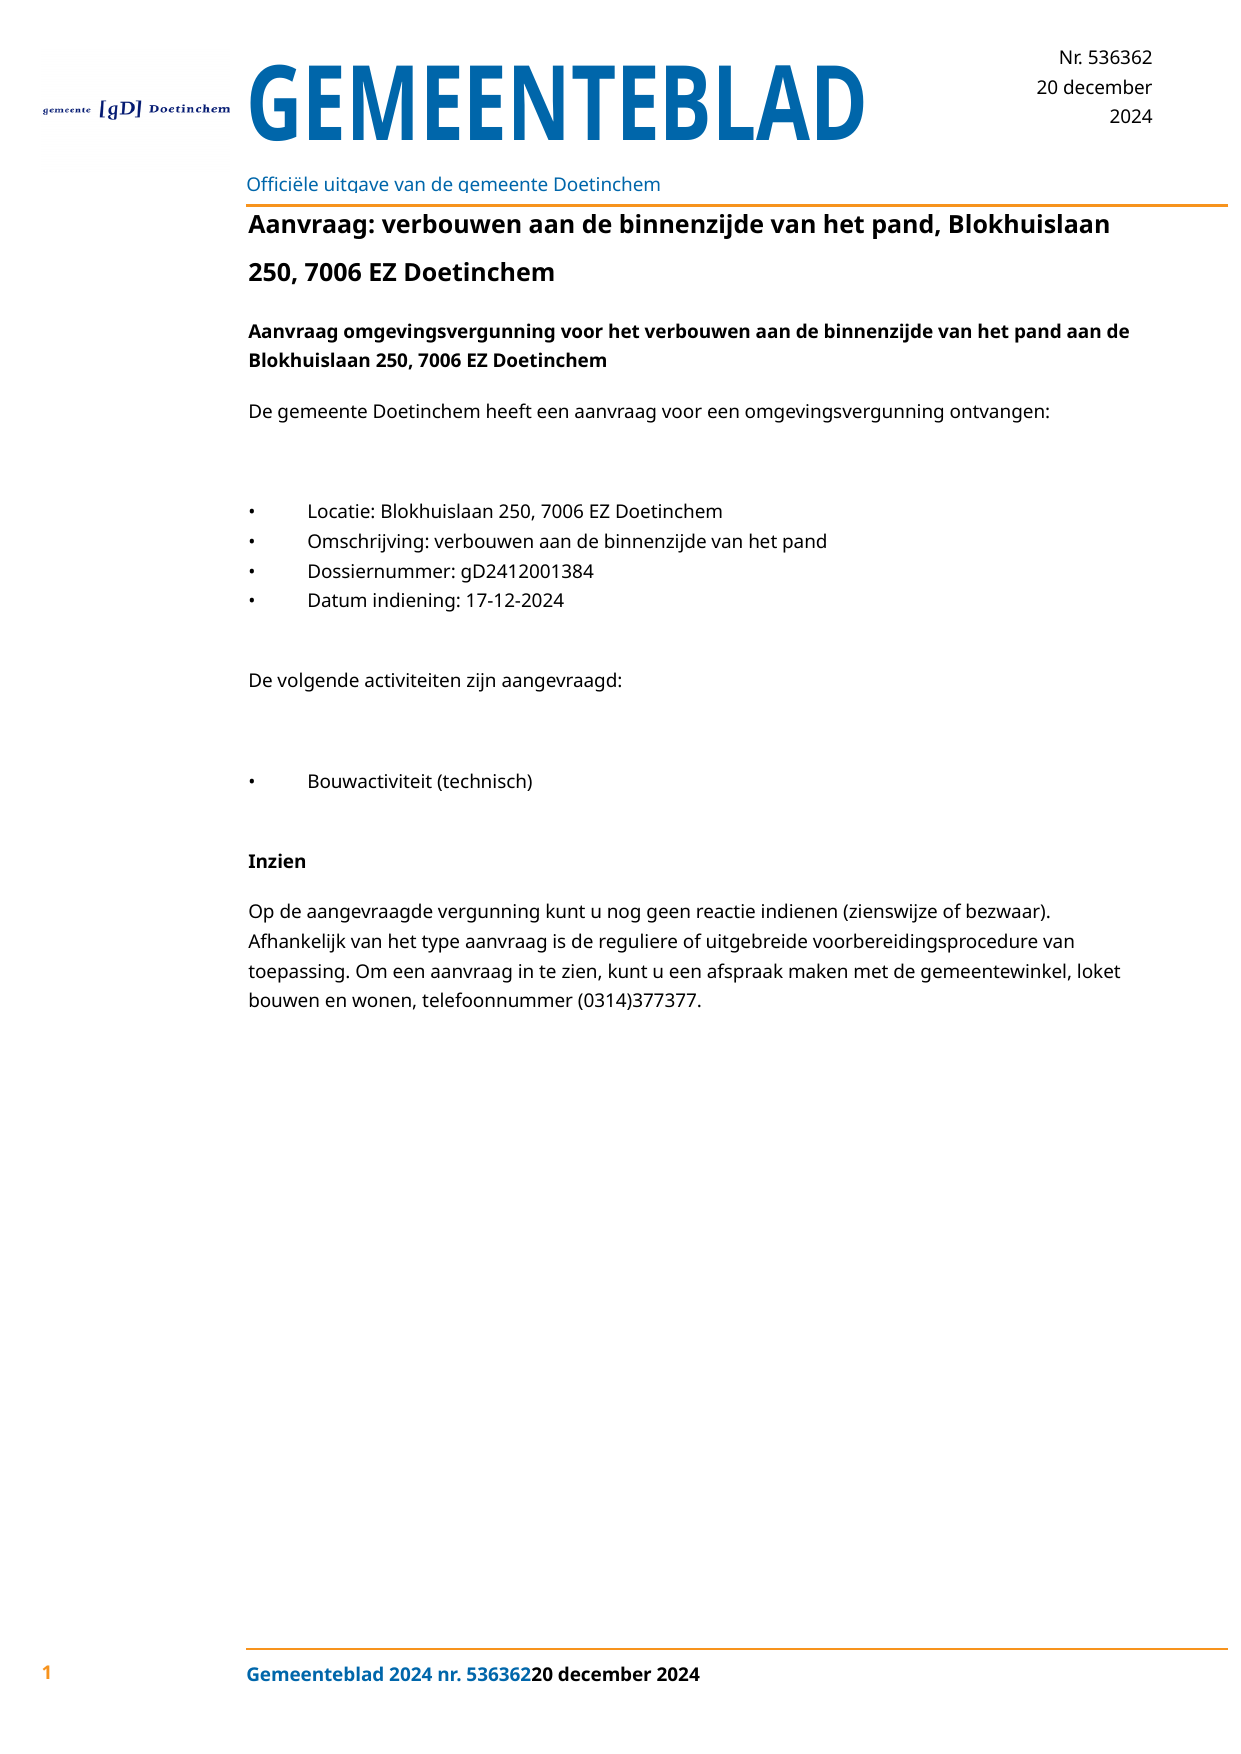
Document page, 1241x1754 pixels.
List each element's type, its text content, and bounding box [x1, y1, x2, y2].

list Bouwactiviteit (technisch) [248, 768, 1152, 794]
list Dossiernummer: gD2412001384 [248, 558, 1152, 584]
text De volgende activiteiten zijn aangevraagd: [248, 667, 1152, 693]
list Locatie: Blokhuislaan 250, 7006 EZ Doetinchem [248, 499, 1152, 524]
picture [41, 47, 231, 172]
text Inzien [248, 848, 1152, 874]
text De gemeente Doetinchem heeft een aanvraag voor een omgevingsvergunning ontvangen: [248, 398, 1152, 424]
text Aanvraag: verbouwen aan de binnenzijde van het pand, Blokhuislaan 250, 7006 EZ Doetinchem [248, 207, 1152, 288]
list Datum indiening: 17-12-2024 [248, 587, 1152, 613]
text Op de aangevraagde vergunning kunt u nog geen reactie indienen (zienswijze of bezwaar). Afhankelijk van het type aanvraag is de reguliere of uitgebreide voorbereidingsprocedure van toepassing. Om een aanvraag in te zien, kunt u een afspraak maken met de gemeentewinkel, loket bouwen en wonen, telefoonnummer (0314)377377. [248, 899, 1152, 1013]
list Omschrijving: verbouwen aan de binnenzijde van het pand [248, 528, 1152, 554]
text Aanvraag omgevingsvergunning voor het verbouwen aan de binnenzijde van het pand aan de Blokhuislaan 250, 7006 EZ Doetinchem [248, 318, 1152, 373]
